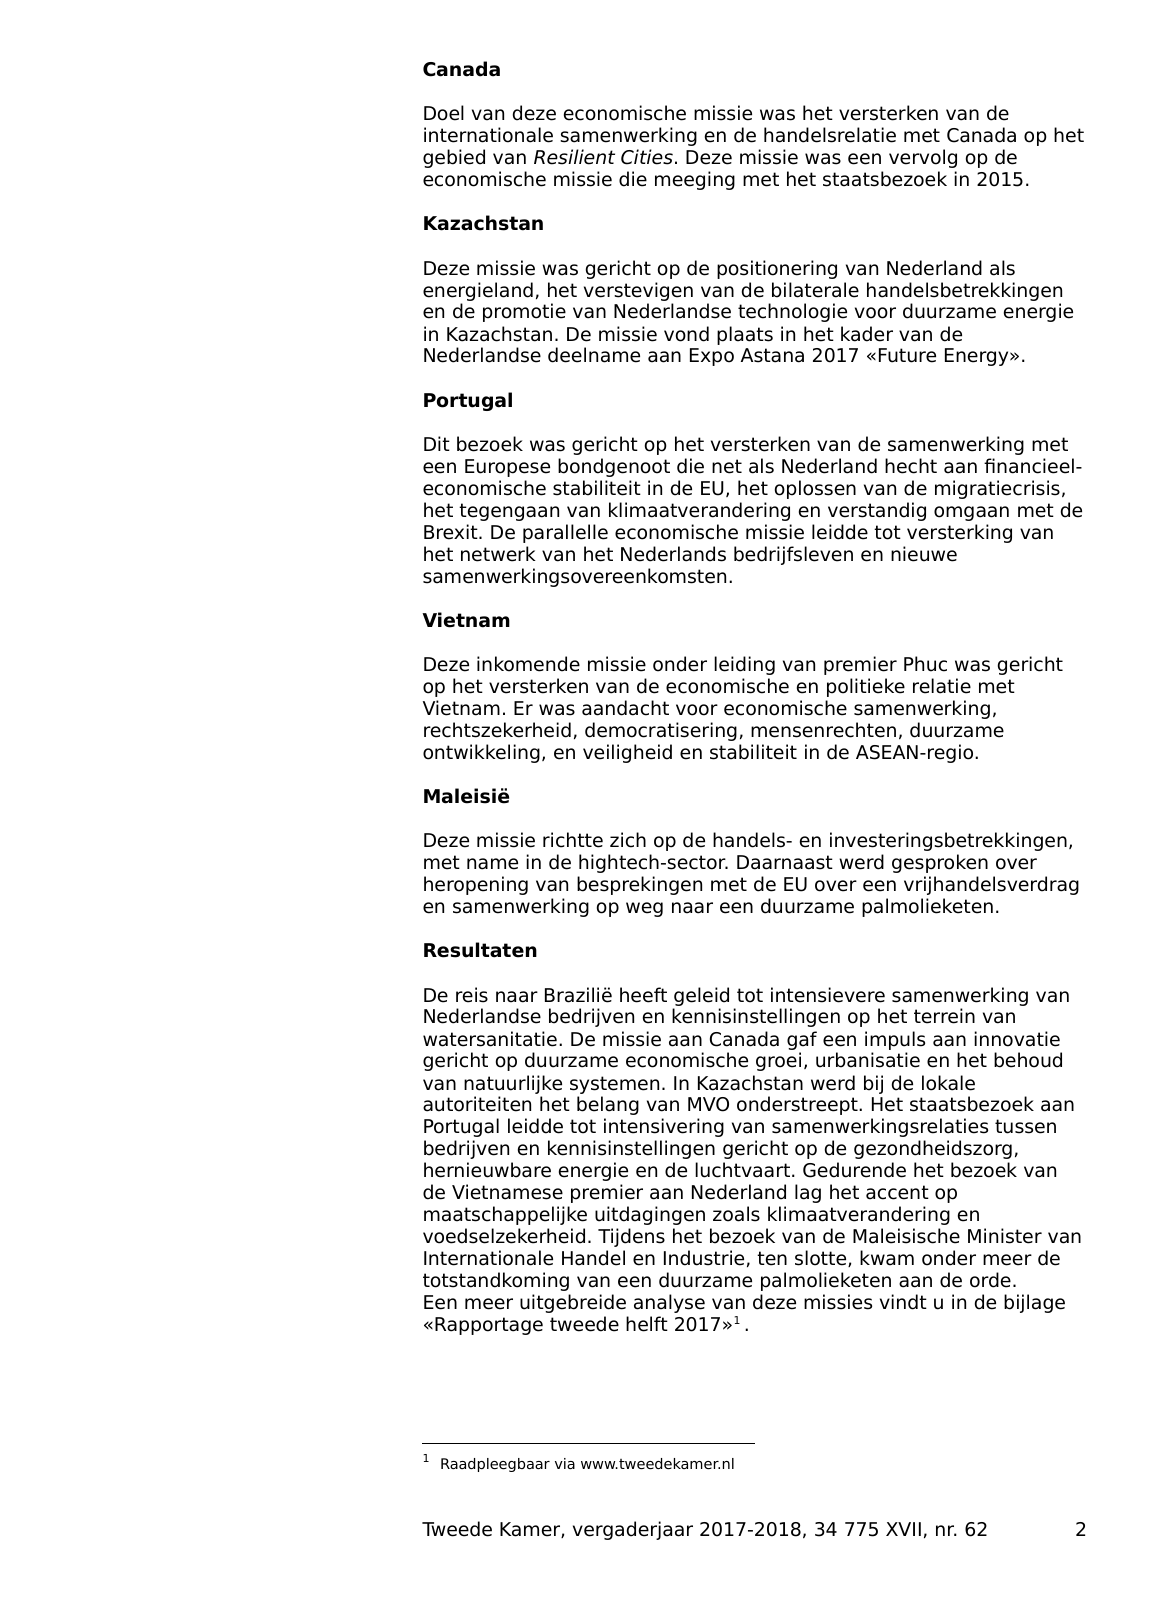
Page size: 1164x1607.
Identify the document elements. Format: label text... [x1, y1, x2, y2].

text Deze inkomende missie onder leiding van premier Phuc was gericht op het versterken van de economische en politieke relatie met Vietnam. Er was aandacht voor economische samenwerking, rechtszekerheid, democratisering, mensenrechten, duurzame ontwikkeling, en veiligheid en stabiliteit in de ASEAN-regio. [422, 654, 1087, 764]
text Een meer uitgebreide analyse van deze missies vindt u in de bijlage «Rapportage tweede helft 2017». [422, 1292, 1087, 1336]
subtitle Kazachstan [422, 213, 1087, 235]
subtitle Vietnam [422, 610, 1087, 632]
text Deze missie was gericht op de positionering van Nederland als energieland, het verstevigen van de bilaterale handelsbetrekkingen en de promotie van Nederlandse technologie voor duurzame energie in Kazachstan. De missie vond plaats in het kader van de Nederlandse deelname aan Expo Astana 2017 «Future Energy». [422, 257, 1087, 367]
text Deze missie richtte zich op de handels- en investeringsbetrekkingen, met name in de hightech-sector. Daarnaast werd gesproken over heropening van besprekingen met de EU over een vrijhandelsverdrag en samenwerking op weg naar een duurzame palmolieketen. [422, 830, 1087, 918]
subtitle Maleisië [422, 786, 1087, 808]
text Dit bezoek was gericht op het versterken van de samenwerking met een Europese bondgenoot die net als Nederland hecht aan financieel-economische stabiliteit in de EU, het oplossen van de migratiecrisis, het tegengaan van klimaatverandering en verstandig omgaan met de Brexit. De parallelle economische missie leidde tot versterking van het netwerk van het Nederlands bedrijfsleven en nieuwe samenwerkingsovereenkomsten. [422, 434, 1087, 588]
subtitle Canada [422, 59, 1087, 81]
text Doel van deze economische missie was het versterken van de internationale samenwerking en de handelsrelatie met Canada op het gebied van Resilient Cities. Deze missie was een vervolg op de economische missie die meeging met het staatsbezoek in 2015. [422, 103, 1087, 191]
text Raadpleegbaar via www.tweedekamer.nl [422, 1452, 1087, 1474]
subtitle Portugal [422, 389, 1087, 412]
subtitle Resultaten [422, 940, 1087, 962]
text De reis naar Brazilië heeft geleid tot intensievere samenwerking van Nederlandse bedrijven en kennisinstellingen op het terrein van watersanitatie. De missie aan Canada gaf een impuls aan innovatie gericht op duurzame economische groei, urbanisatie en het behoud van natuurlijke systemen. In Kazachstan werd bij de lokale autoriteiten het belang van MVO onderstreept. Het staatsbezoek aan Portugal leidde tot intensivering van samenwerkingsrelaties tussen bedrijven en kennisinstellingen gericht op de gezondheidszorg, hernieuwbare energie en de luchtvaart. Gedurende het bezoek van de Vietnamese premier aan Nederland lag het accent op maatschappelijke uitdagingen zoals klimaatverandering en voedselzekerheid. Tijdens het bezoek van de Maleisische Minister van Internationale Handel en Industrie, ten slotte, kwam onder meer de totstandkoming van een duurzame palmolieketen aan de orde. [422, 984, 1087, 1292]
